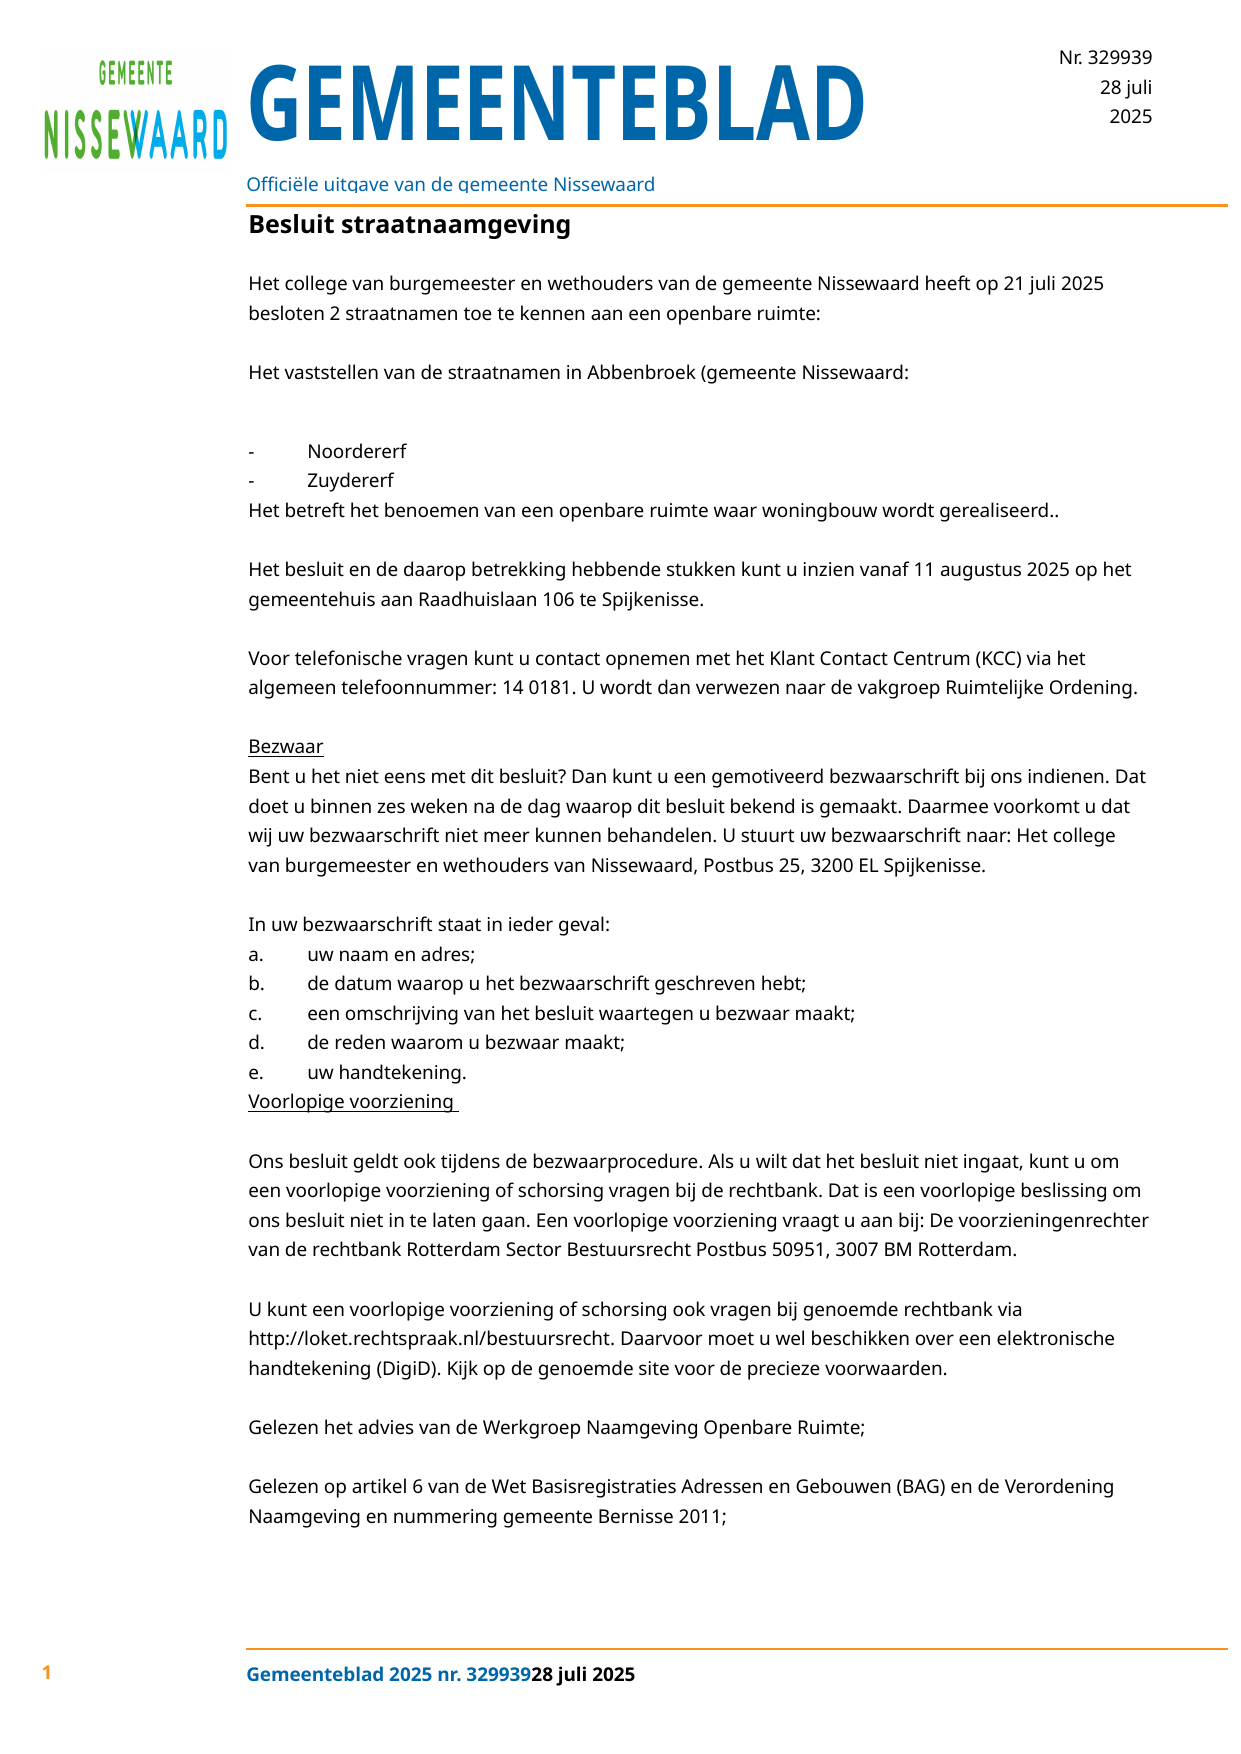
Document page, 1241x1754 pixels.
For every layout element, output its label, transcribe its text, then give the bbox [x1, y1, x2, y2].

text Bezwaar [248, 734, 1152, 759]
list de datum waarop u het bezwaarschrift geschreven hebt; [248, 970, 1152, 996]
text Ons besluit geldt ook tijdens de bezwaarprocedure. Als u wilt dat het besluit niet ingaat, kunt u om een voorlopige voorziening of schorsing vragen bij de rechtbank. Dat is een voorlopige beslissing om ons besluit niet in te laten gaan. Een voorlopige voorziening vraagt u aan bij: De voorzieningenrechter van de rechtbank Rotterdam Sector Bestuursrecht Postbus 50951, 3007 BM Rotterdam. [248, 1148, 1152, 1262]
text Gelezen op artikel 6 van de Wet Basisregistraties Adressen en Gebouwen (BAG) en de Verordening Naamgeving en nummering gemeente Bernisse 2011; [248, 1473, 1152, 1529]
text Bent u het niet eens met dit besluit? Dan kunt u een gemotiveerd bezwaarschrift bij ons indienen. Dat doet u binnen zes weken na de dag waarop dit besluit bekend is gemaakt. Daarmee voorkomt u dat wij uw bezwaarschrift niet meer kunnen behandelen. U stuurt uw bezwaarschrift naar: Het college van burgemeester en wethouders van Nissewaard, Postbus 25, 3200 EL Spijkenisse. [248, 763, 1152, 878]
list uw handtekening. [248, 1059, 1152, 1085]
list uw naam en adres; [248, 941, 1152, 967]
list Noordererf [248, 438, 1152, 464]
text Voorlopige voorziening [248, 1089, 1152, 1114]
text U kunt een voorlopige voorziening of schorsing ook vragen bij genoemde rechtbank via http://loket.rechtspraak.nl/bestuursrecht. Daarvoor moet u wel beschikken over een elektronische handtekening (DigiD). Kijk op de genoemde site voor de precieze voorwaarden. [248, 1296, 1152, 1381]
text Het betreft het benoemen van een openbare ruimte waar woningbouw wordt gerealiseerd.. [248, 497, 1152, 523]
list een omschrijving van het besluit waartegen u bezwaar maakt; [248, 1000, 1152, 1026]
text Het vaststellen van de straatnamen in Abbenbroek (gemeente Nissewaard: [248, 359, 1152, 385]
text Het besluit en de daarop betrekking hebbende stukken kunt u inzien vanaf 11 augustus 2025 op het gemeentehuis aan Raadhuislaan 106 te Spijkenisse. [248, 556, 1152, 612]
text Voor telefonische vragen kunt u contact opnemen met het Klant Contact Centrum (KCC) via het algemeen telefoonnummer: 14 0181. U wordt dan verwezen naar de vakgroep Ruimtelijke Ordening. [248, 645, 1152, 700]
picture [41, 47, 231, 172]
text Gelezen het advies van de Werkgroep Naamgeving Openbare Ruimte; [248, 1414, 1152, 1440]
text Besluit straatnaamgeving [248, 207, 1152, 241]
list de reden waarom u bezwaar maakt; [248, 1029, 1152, 1055]
list Zuydererf [248, 467, 1152, 493]
text In uw bezwaarschrift staat in ieder geval: [248, 911, 1152, 937]
text Het college van burgemeester en wethouders van de gemeente Nissewaard heeft op 21 juli 2025 besloten 2 straatnamen toe te kennen aan een openbare ruimte: [248, 270, 1152, 326]
